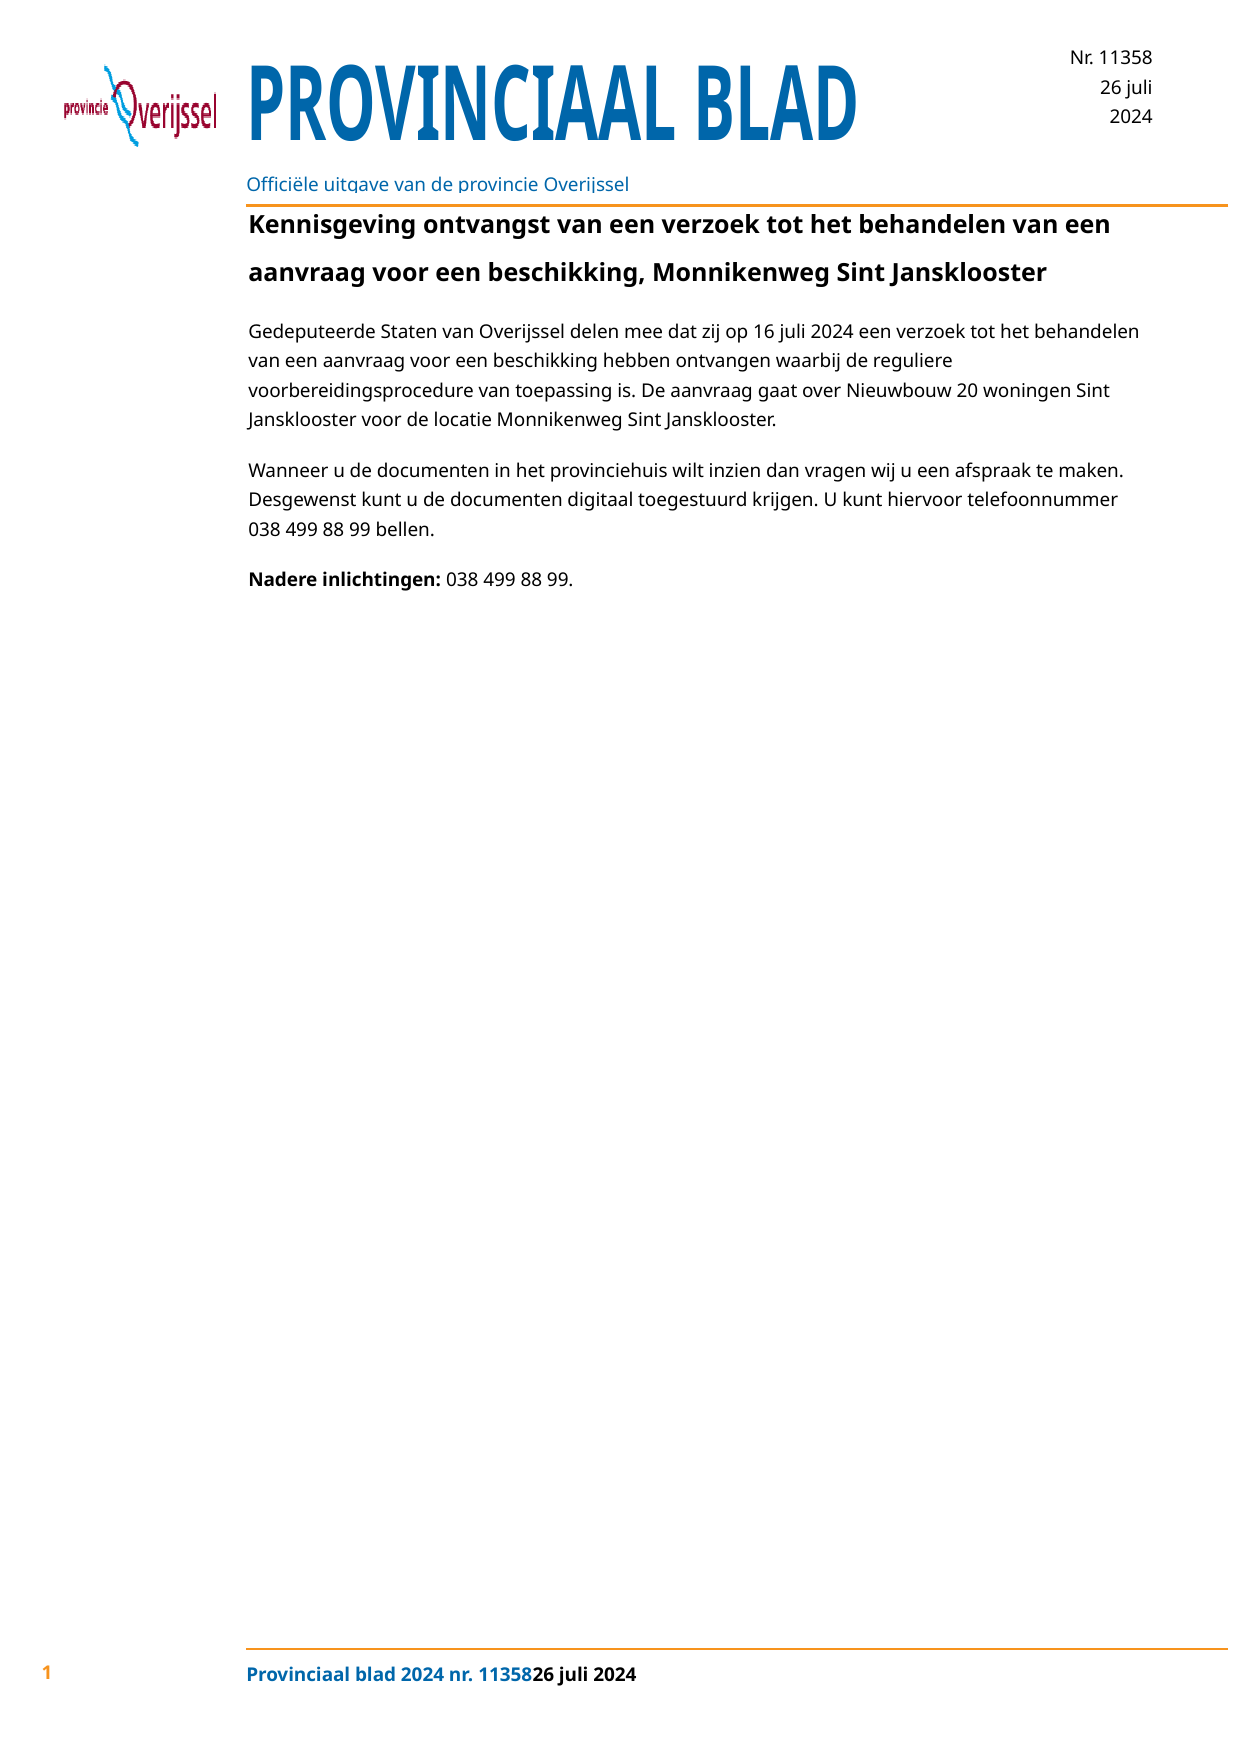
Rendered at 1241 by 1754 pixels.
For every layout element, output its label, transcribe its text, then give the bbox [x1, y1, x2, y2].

text Nadere inlichtingen: 038 499 88 99. [248, 567, 1152, 592]
text Gedeputeerde Staten van Overijssel delen mee dat zij op 16 juli 2024 een verzoek tot het behandelen van een aanvraag voor een beschikking hebben ontvangen waarbij de reguliere voorbereidingsprocedure van toepassing is. De aanvraag gaat over Nieuwbouw 20 woningen Sint Jansklooster voor de locatie Monnikenweg Sint Jansklooster. [248, 318, 1152, 432]
picture [41, 47, 231, 172]
text Kennisgeving ontvangst van een verzoek tot het behandelen van een aanvraag voor een beschikking, Monnikenweg Sint Jansklooster [248, 207, 1152, 288]
text Wanneer u de documenten in het provinciehuis wilt inzien dan vragen wij u een afspraak te maken. Desgewenst kunt u de documenten digitaal toegestuurd krijgen. U kunt hiervoor telefoonnummer 038 499 88 99 bellen. [248, 457, 1152, 542]
